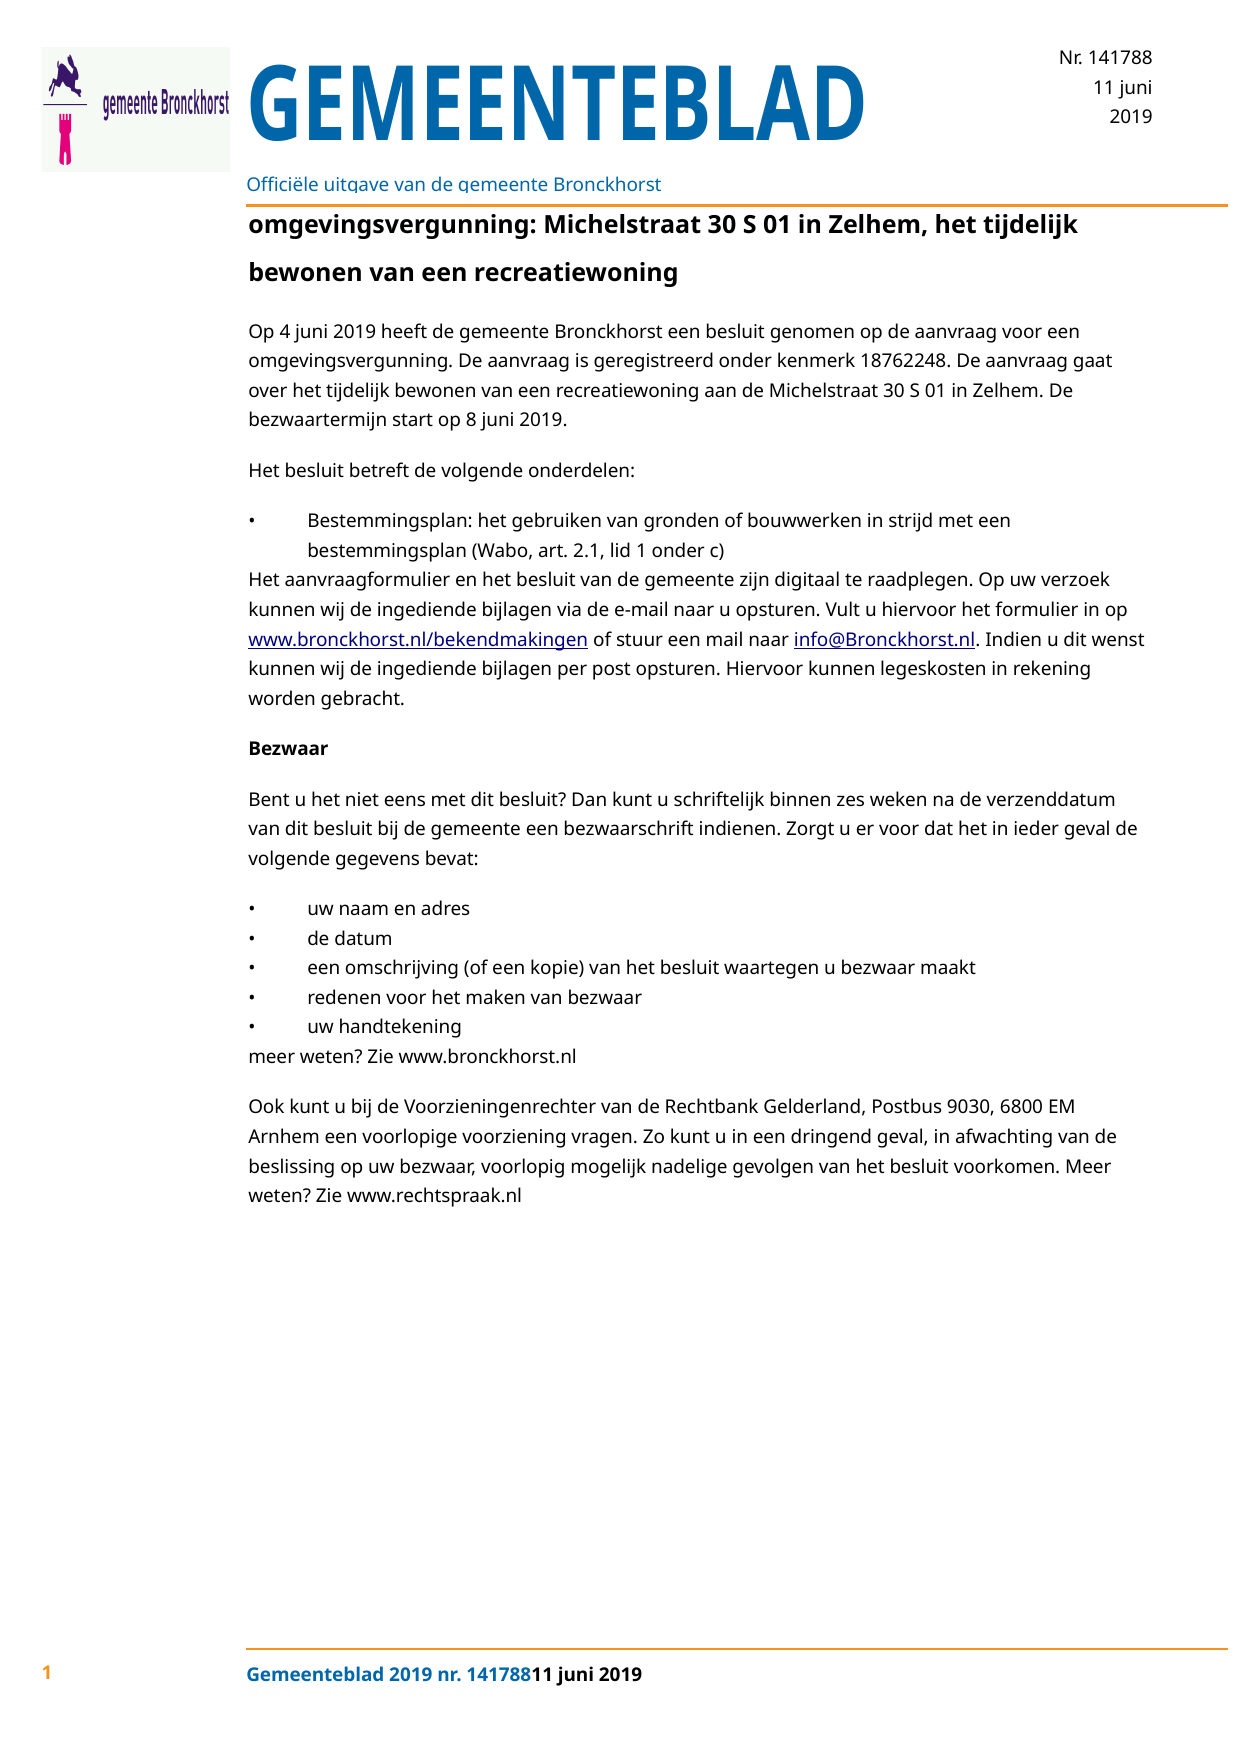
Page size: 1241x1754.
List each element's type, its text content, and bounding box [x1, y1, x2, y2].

text Ook kunt u bij de Voorzieningenrechter van de Rechtbank Gelderland, Postbus 9030, 6800 EM Arnhem een voorlopige voorziening vragen. Zo kunt u in een dringend geval, in afwachting van de beslissing op uw bezwaar, voorlopig mogelijk nadelige gevolgen van het besluit voorkomen. Meer weten? Zie www.rechtspraak.nl [248, 1094, 1152, 1208]
list uw naam en adres [248, 895, 1152, 921]
list uw handtekening [248, 1014, 1152, 1039]
picture [41, 47, 231, 172]
text Het besluit betreft de volgende onderdelen: [248, 457, 1152, 483]
text omgevingsvergunning: Michelstraat 30 S 01 in Zelhem, het tijdelijk bewonen van een recreatiewoning [248, 207, 1152, 288]
text Het aanvraagformulier en het besluit van de gemeente zijn digitaal te raadplegen. Op uw verzoek kunnen wij de ingediende bijlagen via de e-mail naar u opsturen. Vult u hiervoor het formulier in op www.bronckhorst.nl/bekendmakingen of stuur een mail naar info@Bronckhorst.nl. Indien u dit wenst kunnen wij de ingediende bijlagen per post opsturen. Hiervoor kunnen legeskosten in rekening worden gebracht. [248, 567, 1152, 711]
list redenen voor het maken van bezwaar [248, 984, 1152, 1010]
list een omschrijving (of een kopie) van het besluit waartegen u bezwaar maakt [248, 954, 1152, 980]
text meer weten? Zie www.bronckhorst.nl [248, 1043, 1152, 1069]
text Op 4 juni 2019 heeft de gemeente Bronckhorst een besluit genomen op de aanvraag voor een omgevingsvergunning. De aanvraag is geregistreerd onder kenmerk 18762248. De aanvraag gaat over het tijdelijk bewonen van een recreatiewoning aan de Michelstraat 30 S 01 in Zelhem. De bezwaartermijn start op 8 juni 2019. [248, 318, 1152, 432]
list de datum [248, 925, 1152, 951]
text Bezwaar [248, 735, 1152, 761]
text Bent u het niet eens met dit besluit? Dan kunt u schriftelijk binnen zes weken na de verzenddatum van dit besluit bij de gemeente een bezwaarschrift indienen. Zorgt u er voor dat het in ieder geval de volgende gegevens bevat: [248, 786, 1152, 871]
list Bestemmingsplan: het gebruiken van gronden of bouwwerken in strijd met een bestemmingsplan (Wabo, art. 2.1, lid 1 onder c) [248, 507, 1152, 563]
